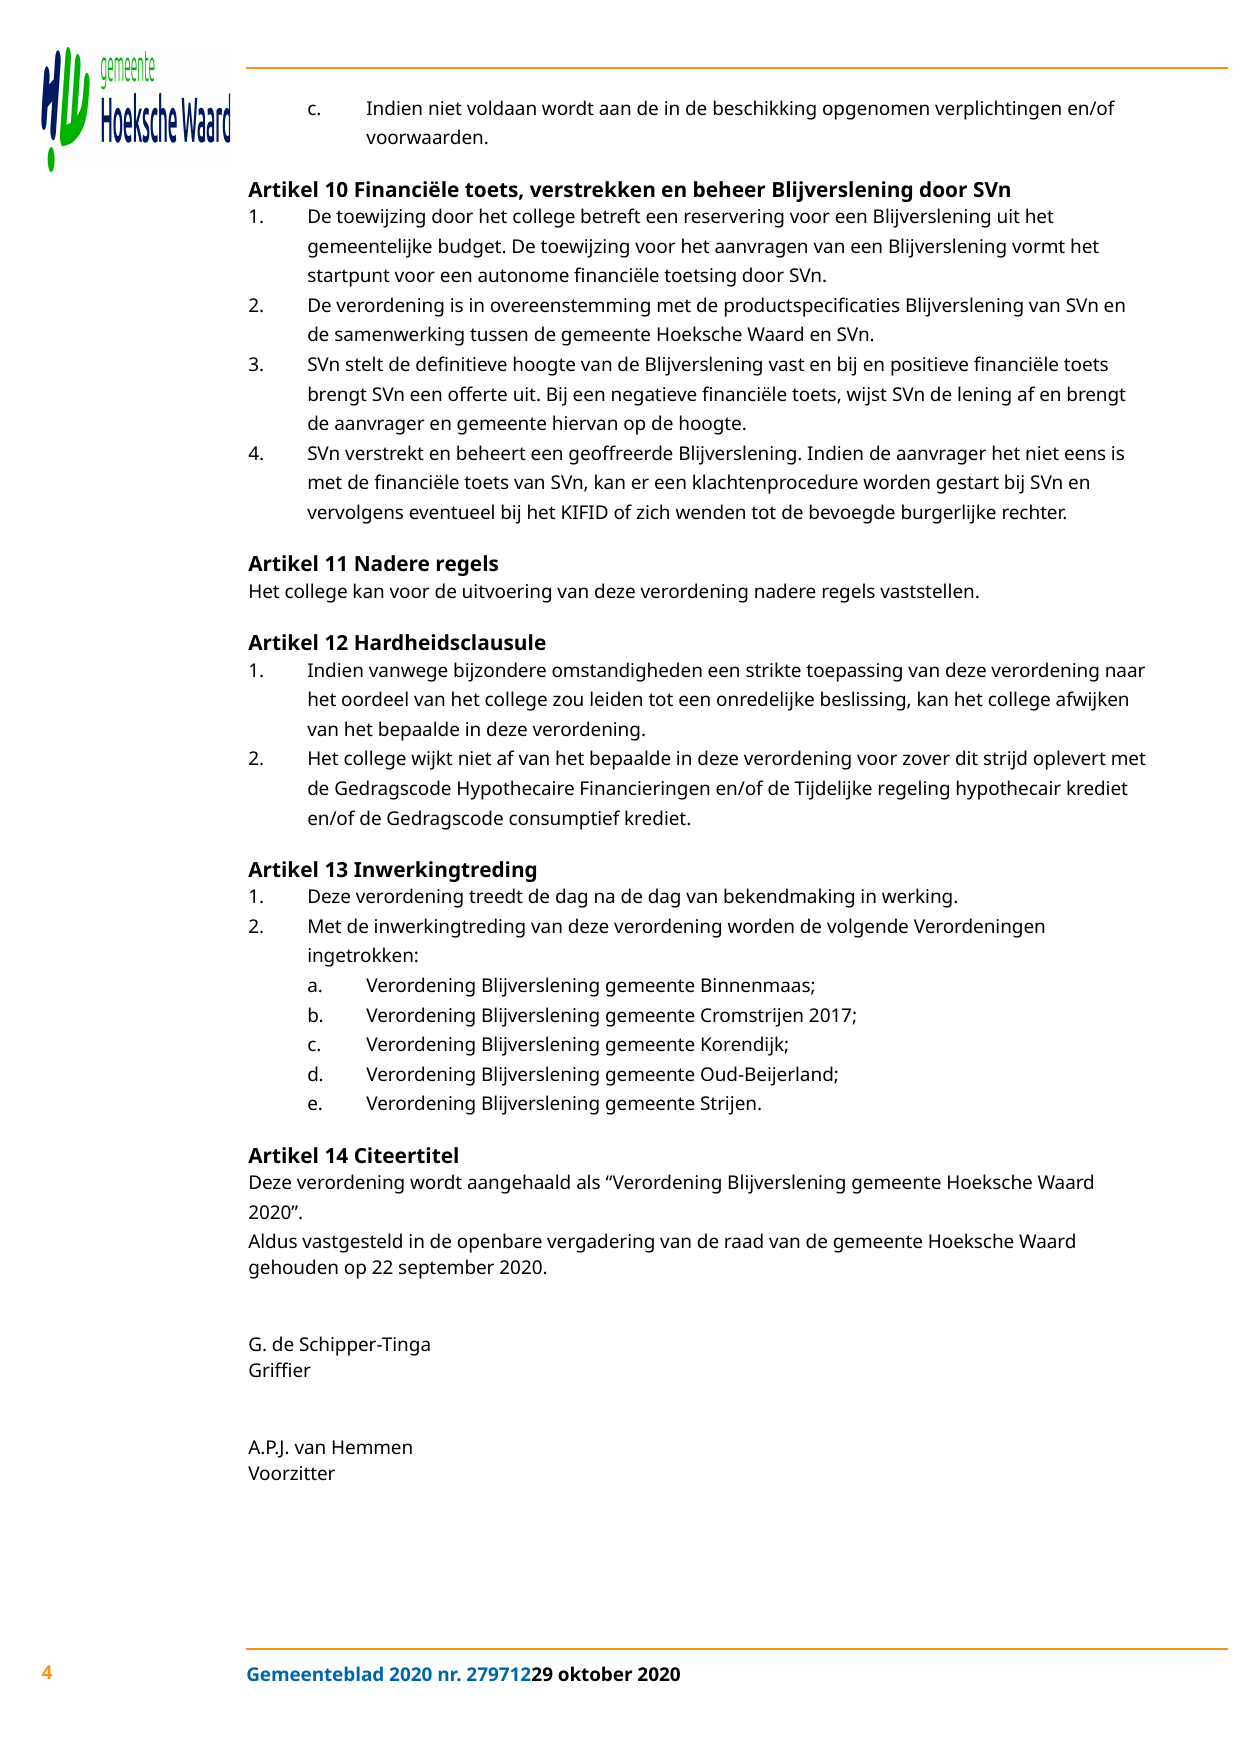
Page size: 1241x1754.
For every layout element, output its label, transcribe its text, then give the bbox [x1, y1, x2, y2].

list Deze verordening treedt de dag na de dag van bekendmaking in werking. [248, 883, 1152, 909]
text Artikel 14 Citeertitel [248, 1141, 1152, 1169]
text Artikel 13 Inwerkingtreding [248, 855, 1152, 883]
picture [41, 47, 231, 172]
text A.P.J. van Hemmen [248, 1434, 1152, 1460]
text Artikel 12 Hardheidsclausule [248, 628, 1152, 657]
list Met de inwerkingtreding van deze verordening worden de volgende Verordeningen ingetrokken: [248, 913, 1152, 968]
list Het college wijkt niet af van het bepaalde in deze verordening voor zover dit strijd oplevert met de Gedragscode Hypothecaire Financieringen en/of de Tijdelijke regeling hypothecair krediet en/of de Gedragscode consumptief krediet. [248, 746, 1152, 830]
text Voorzitter [248, 1460, 1152, 1486]
list SVn stelt de definitieve hoogte van de Blijverslening vast en bij en positieve financiële toets brengt SVn een offerte uit. Bij een negatieve financiële toets, wijst SVn de lening af en brengt de aanvrager en gemeente hiervan op de hoogte. [248, 351, 1152, 436]
text Deze verordening wordt aangehaald als “Verordening Blijverslening gemeente Hoeksche Waard 2020”. [248, 1169, 1152, 1225]
text G. de Schipper-Tinga [248, 1332, 1152, 1357]
list Verordening Blijverslening gemeente Cromstrijen 2017; [307, 1002, 1152, 1028]
list Verordening Blijverslening gemeente Oud-Beijerland; [307, 1061, 1152, 1087]
list Verordening Blijverslening gemeente Korendijk; [307, 1031, 1152, 1057]
list Verordening Blijverslening gemeente Binnenmaas; [307, 972, 1152, 998]
list Indien vanwege bijzondere omstandigheden een strikte toepassing van deze verordening naar het oordeel van het college zou leiden tot een onredelijke beslissing, kan het college afwijken van het bepaalde in deze verordening. [248, 657, 1152, 742]
list De toewijzing door het college betreft een reservering voor een Blijverslening uit het gemeentelijke budget. De toewijzing voor het aanvragen van een Blijverslening vormt het startpunt voor een autonome financiële toetsing door SVn. [248, 203, 1152, 288]
list De verordening is in overeenstemming met de productspecificaties Blijverslening van SVn en de samenwerking tussen de gemeente Hoeksche Waard en SVn. [248, 292, 1152, 347]
text Het college kan voor de uitvoering van deze verordening nadere regels vaststellen. [248, 578, 1152, 604]
text Aldus vastgesteld in de openbare vergadering van de raad van de gemeente Hoeksche Waard gehouden op 22 september 2020. [248, 1229, 1152, 1280]
text Artikel 11 Nadere regels [248, 549, 1152, 578]
list Indien niet voldaan wordt aan de in de beschikking opgenomen verplichtingen en/of voorwaarden. [307, 95, 1152, 150]
text Artikel 10 Financiële toets, verstrekken en beheer Blijverslening door SVn [248, 175, 1152, 203]
list Verordening Blijverslening gemeente Strijen. [307, 1091, 1152, 1116]
text Griffier [248, 1357, 1152, 1383]
list SVn verstrekt en beheert een geoffreerde Blijverslening. Indien de aanvrager het niet eens is met de financiële toets van SVn, kan er een klachtenprocedure worden gestart bij SVn en vervolgens eventueel bij het KIFID of zich wenden tot de bevoegde burgerlijke rechter. [248, 440, 1152, 525]
